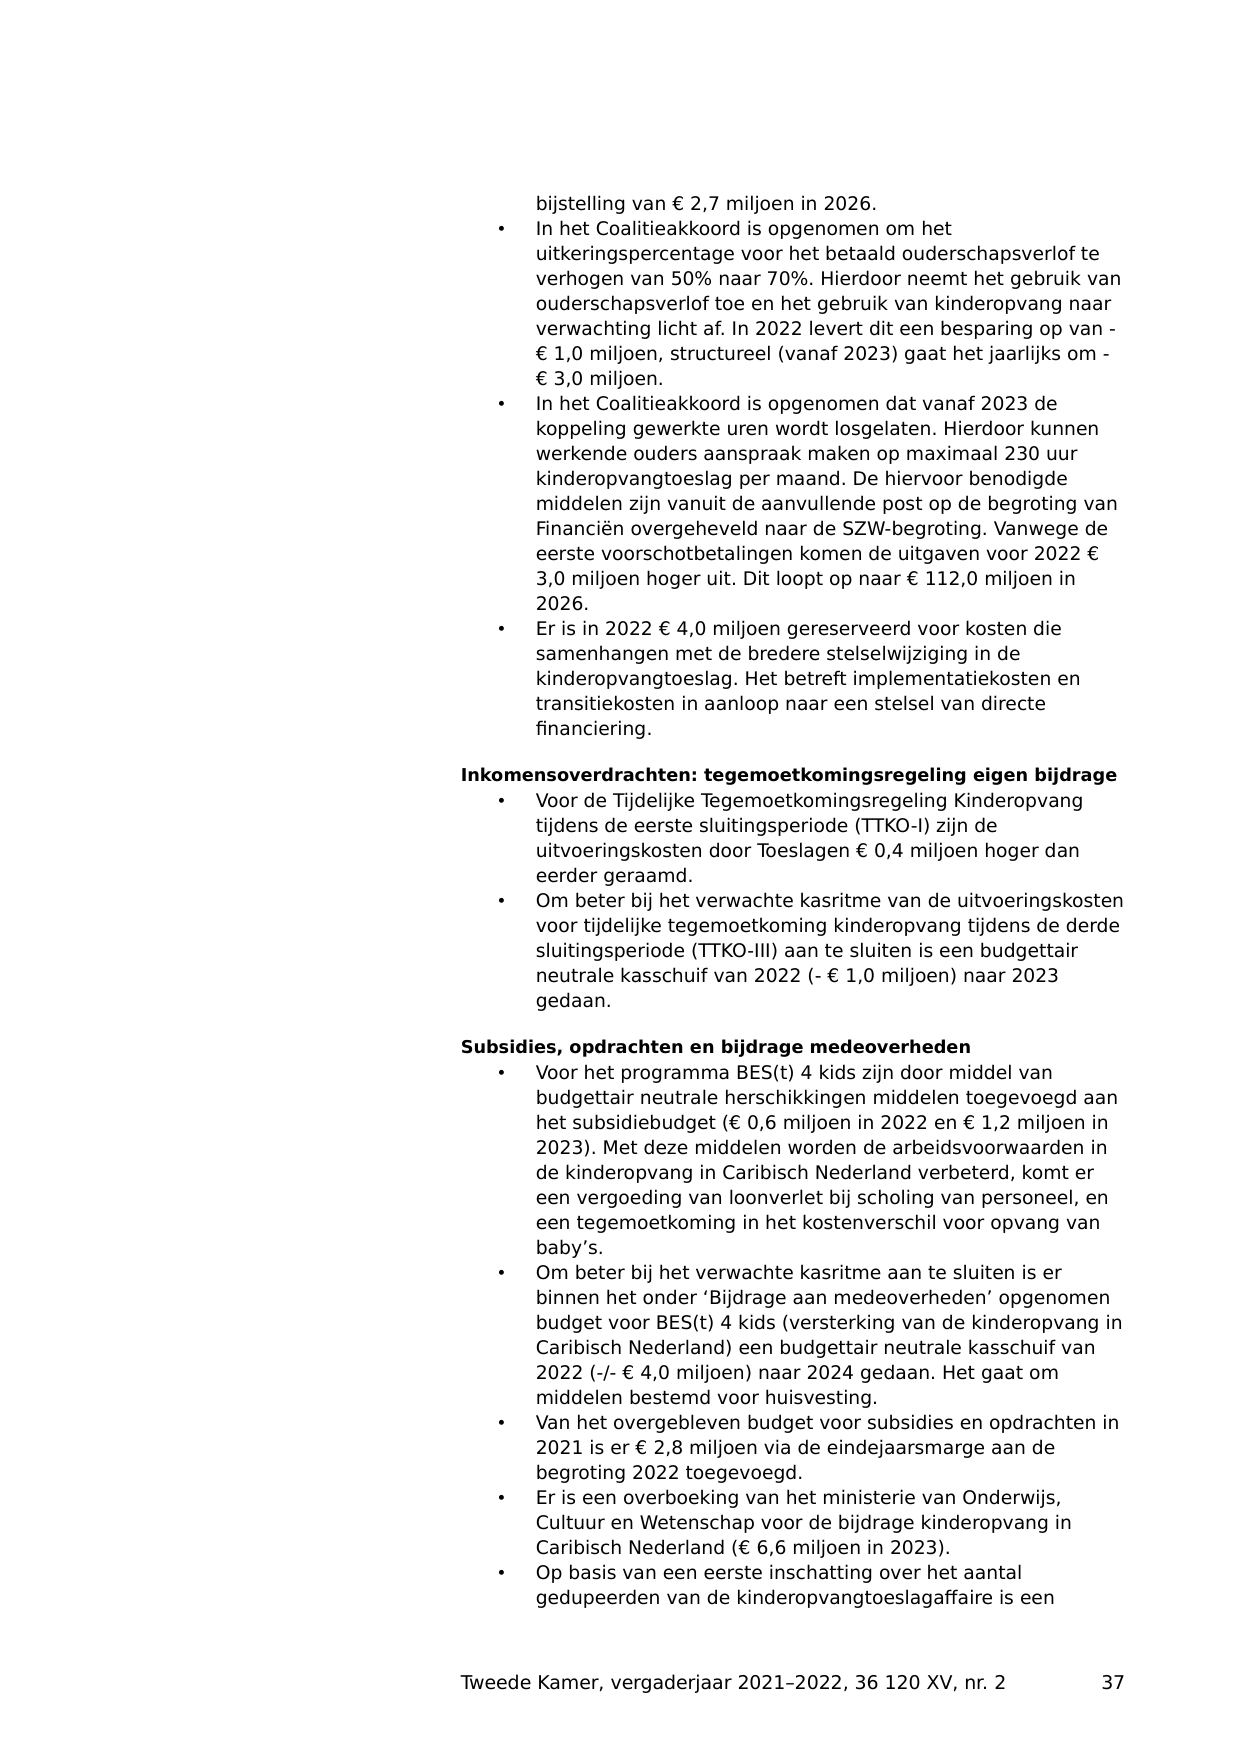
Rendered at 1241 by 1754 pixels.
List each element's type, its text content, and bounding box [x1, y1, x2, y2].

list Van het overgebleven budget voor subsidies en opdrachten in 2021 is er € 2,8 miljoen via de eindejaarsmarge aan de begroting 2022 toegevoegd. [498, 1410, 1125, 1485]
list Er is een overboeking van het ministerie van Onderwijs, Cultuur en Wetenschap voor de bijdrage kinderopvang in Caribisch Nederland (€ 6,6 miljoen in 2023). [498, 1485, 1125, 1560]
list In het Coalitieakkoord is opgenomen dat vanaf 2023 de koppeling gewerkte uren wordt losgelaten. Hierdoor kunnen werkende ouders aanspraak maken op maximaal 230 uur kinderopvangtoeslag per maand. De hiervoor benodigde middelen zijn vanuit de aanvullende post op de begroting van Financiën overgeheveld naar de SZW-begroting. Vanwege de eerste voorschotbetalingen komen de uitgaven voor 2022 € 3,0 miljoen hoger uit. Dit loopt op naar € 112,0 miljoen in 2026. [498, 391, 1125, 616]
list Om beter bij het verwachte kasritme aan te sluiten is er binnen het onder ‘Bijdrage aan medeoverheden’ opgenomen budget voor BES(t) 4 kids (versterking van de kinderopvang in Caribisch Nederland) een budgettair neutrale kasschuif van 2022 (-/- € 4,0 miljoen) naar 2024 gedaan. Het gaat om middelen bestemd voor huisvesting. [498, 1260, 1125, 1410]
list Om beter bij het verwachte kasritme van de uitvoeringskosten voor tijdelijke tegemoetkoming kinderopvang tijdens de derde sluitingsperiode (TTKO-III) aan te sluiten is een budgettair neutrale kasschuif van 2022 (- € 1,0 miljoen) naar 2023 gedaan. [498, 888, 1125, 1013]
list Op basis van een eerste inschatting over het aantal gedupeerden van de kinderopvangtoeslagaffaire is een [498, 1560, 1125, 1610]
list Voor het programma BES(t) 4 kids zijn door middel van budgettair neutrale herschikkingen middelen toegevoegd aan het subsidiebudget (€ 0,6 miljoen in 2022 en € 1,2 miljoen in 2023). Met deze middelen worden de arbeidsvoorwaarden in de kinderopvang in Caribisch Nederland verbeterd, komt er een vergoeding van loonverlet bij scholing van personeel, en een tegemoetkoming in het kostenverschil voor opvang van baby’s. [498, 1060, 1125, 1260]
text Subsidies, opdrachten en bijdrage medeoverheden [461, 1035, 1125, 1058]
list In het Coalitieakkoord is opgenomen om het uitkeringspercentage voor het betaald ouderschapsverlof te verhogen van 50% naar 70%. Hierdoor neemt het gebruik van ouderschapsverlof toe en het gebruik van kinderopvang naar verwachting licht af. In 2022 levert dit een besparing op van - € 1,0 miljoen, structureel (vanaf 2023) gaat het jaarlijks om - € 3,0 miljoen. [498, 216, 1125, 391]
list Voor de Tijdelijke Tegemoetkomingsregeling Kinderopvang tijdens de eerste sluitingsperiode (TTKO-I) zijn de uitvoeringskosten door Toeslagen € 0,4 miljoen hoger dan eerder geraamd. [498, 788, 1125, 888]
list bijstelling van € 2,7 miljoen in 2026. [498, 191, 1125, 216]
list Er is in 2022 € 4,0 miljoen gereserveerd voor kosten die samenhangen met de bredere stelselwijziging in de kinderopvangtoeslag. Het betreft implementatiekosten en transitiekosten in aanloop naar een stelsel van directe financiering. [498, 616, 1125, 741]
text Inkomensoverdrachten: tegemoetkomingsregeling eigen bijdrage [461, 763, 1125, 786]
